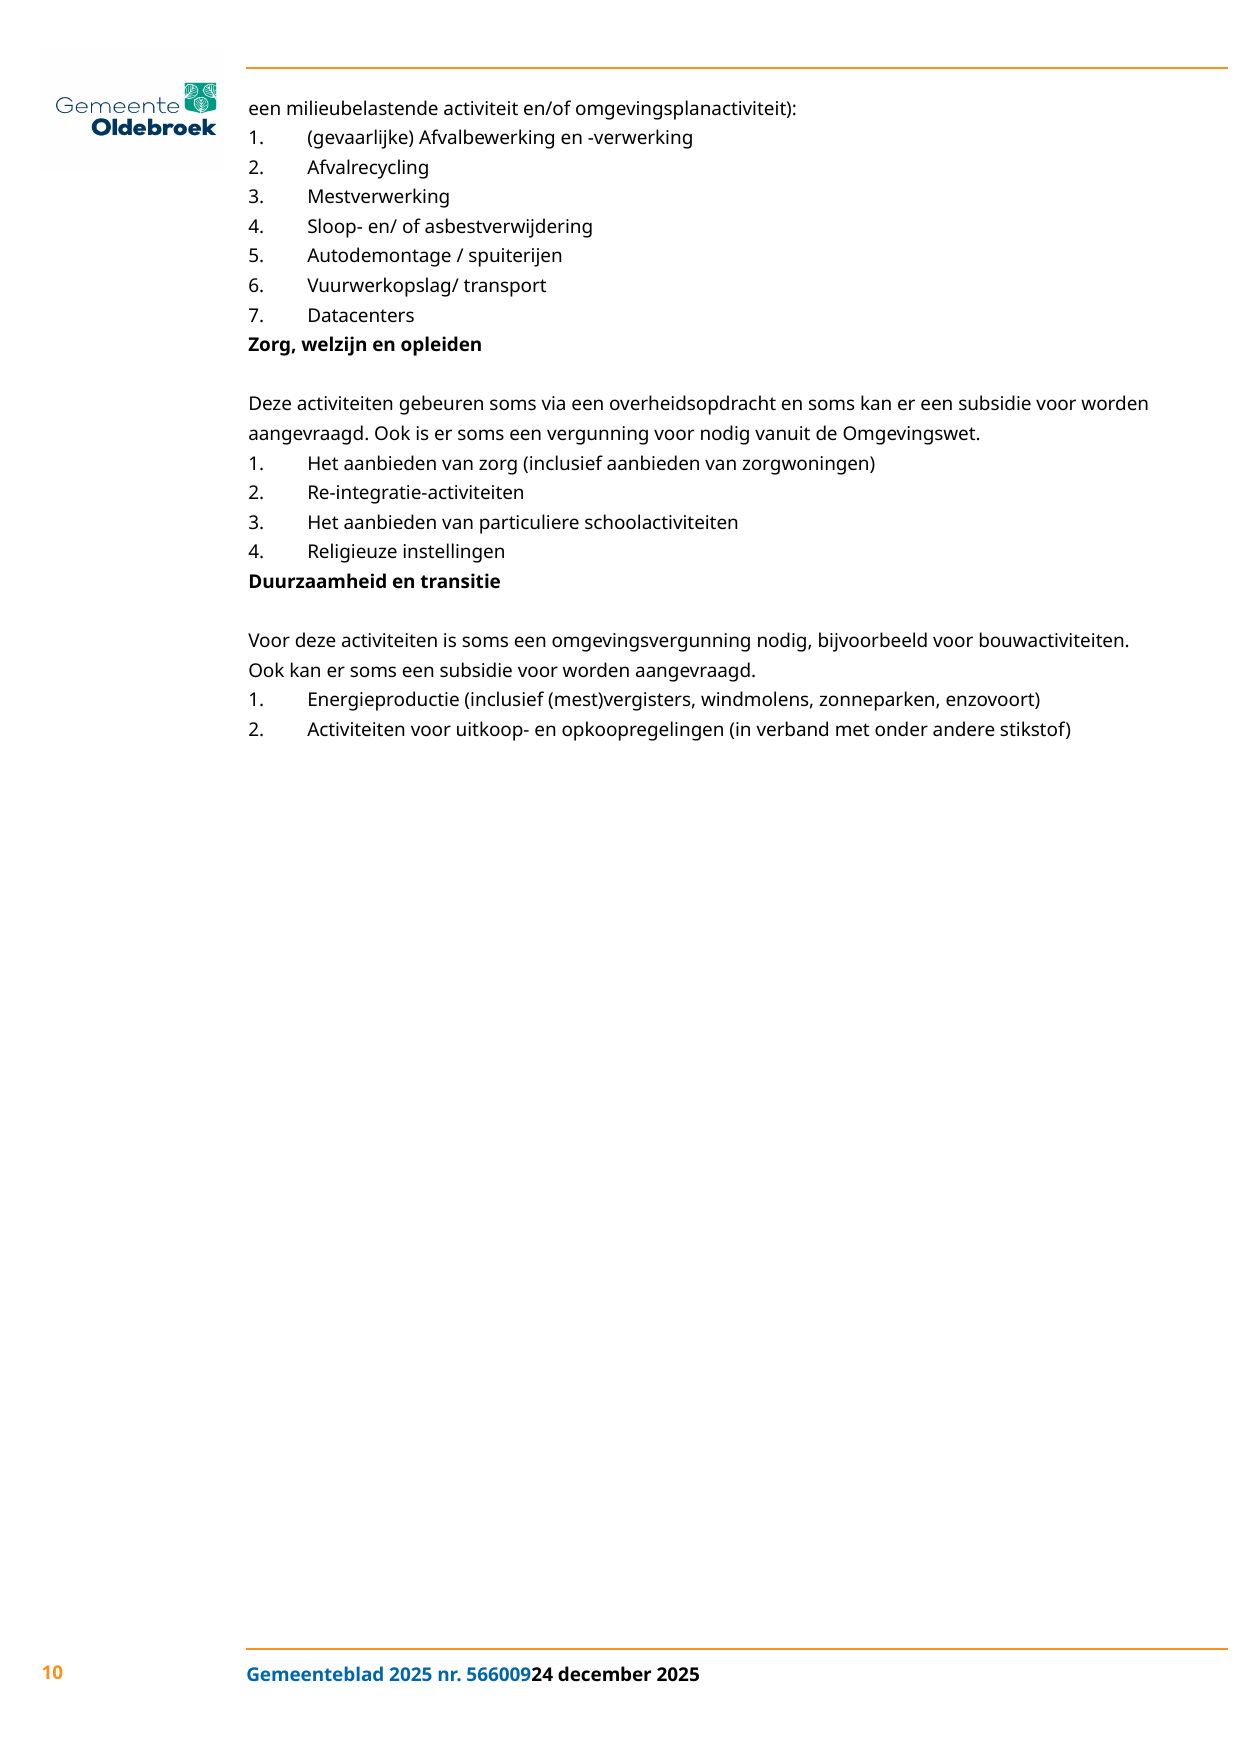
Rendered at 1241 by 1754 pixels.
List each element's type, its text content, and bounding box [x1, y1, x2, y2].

list Het aanbieden van particuliere schoolactiviteiten [248, 509, 1152, 535]
list Datacenters [248, 302, 1152, 328]
picture [41, 47, 231, 172]
list Re-integratie-activiteiten [248, 479, 1152, 505]
text Duurzaamheid en transitie [248, 568, 1152, 594]
text Voor deze activiteiten is soms een omgevingsvergunning nodig, bijvoorbeeld voor bouwactiviteiten. Ook kan er soms een subsidie voor worden aangevraagd. [248, 627, 1152, 683]
list Energieproductie (inclusief (mest)vergisters, windmolens, zonneparken, enzovoort) [248, 686, 1152, 712]
text Deze activiteiten gebeuren soms via een overheidsopdracht en soms kan er een subsidie voor worden aangevraagd. Ook is er soms een vergunning voor nodig vanuit de Omgevingswet. [248, 391, 1152, 446]
list (gevaarlijke) Afvalbewerking en -verwerking [248, 124, 1152, 150]
list Activiteiten voor uitkoop- en opkoopregelingen (in verband met onder andere stikstof) [248, 716, 1152, 742]
list Sloop- en/ of asbestverwijdering [248, 213, 1152, 239]
list Het aanbieden van zorg (inclusief aanbieden van zorgwoningen) [248, 450, 1152, 476]
list Autodemontage / spuiterijen [248, 243, 1152, 268]
list Mestverwerking [248, 183, 1152, 209]
list Afvalrecycling [248, 154, 1152, 180]
list Religieuze instellingen [248, 538, 1152, 564]
text Zorg, welzijn en opleiden [248, 331, 1152, 357]
text een milieubelastende activiteit en/of omgevingsplanactiviteit): [248, 95, 1152, 121]
list Vuurwerkopslag/ transport [248, 272, 1152, 298]
